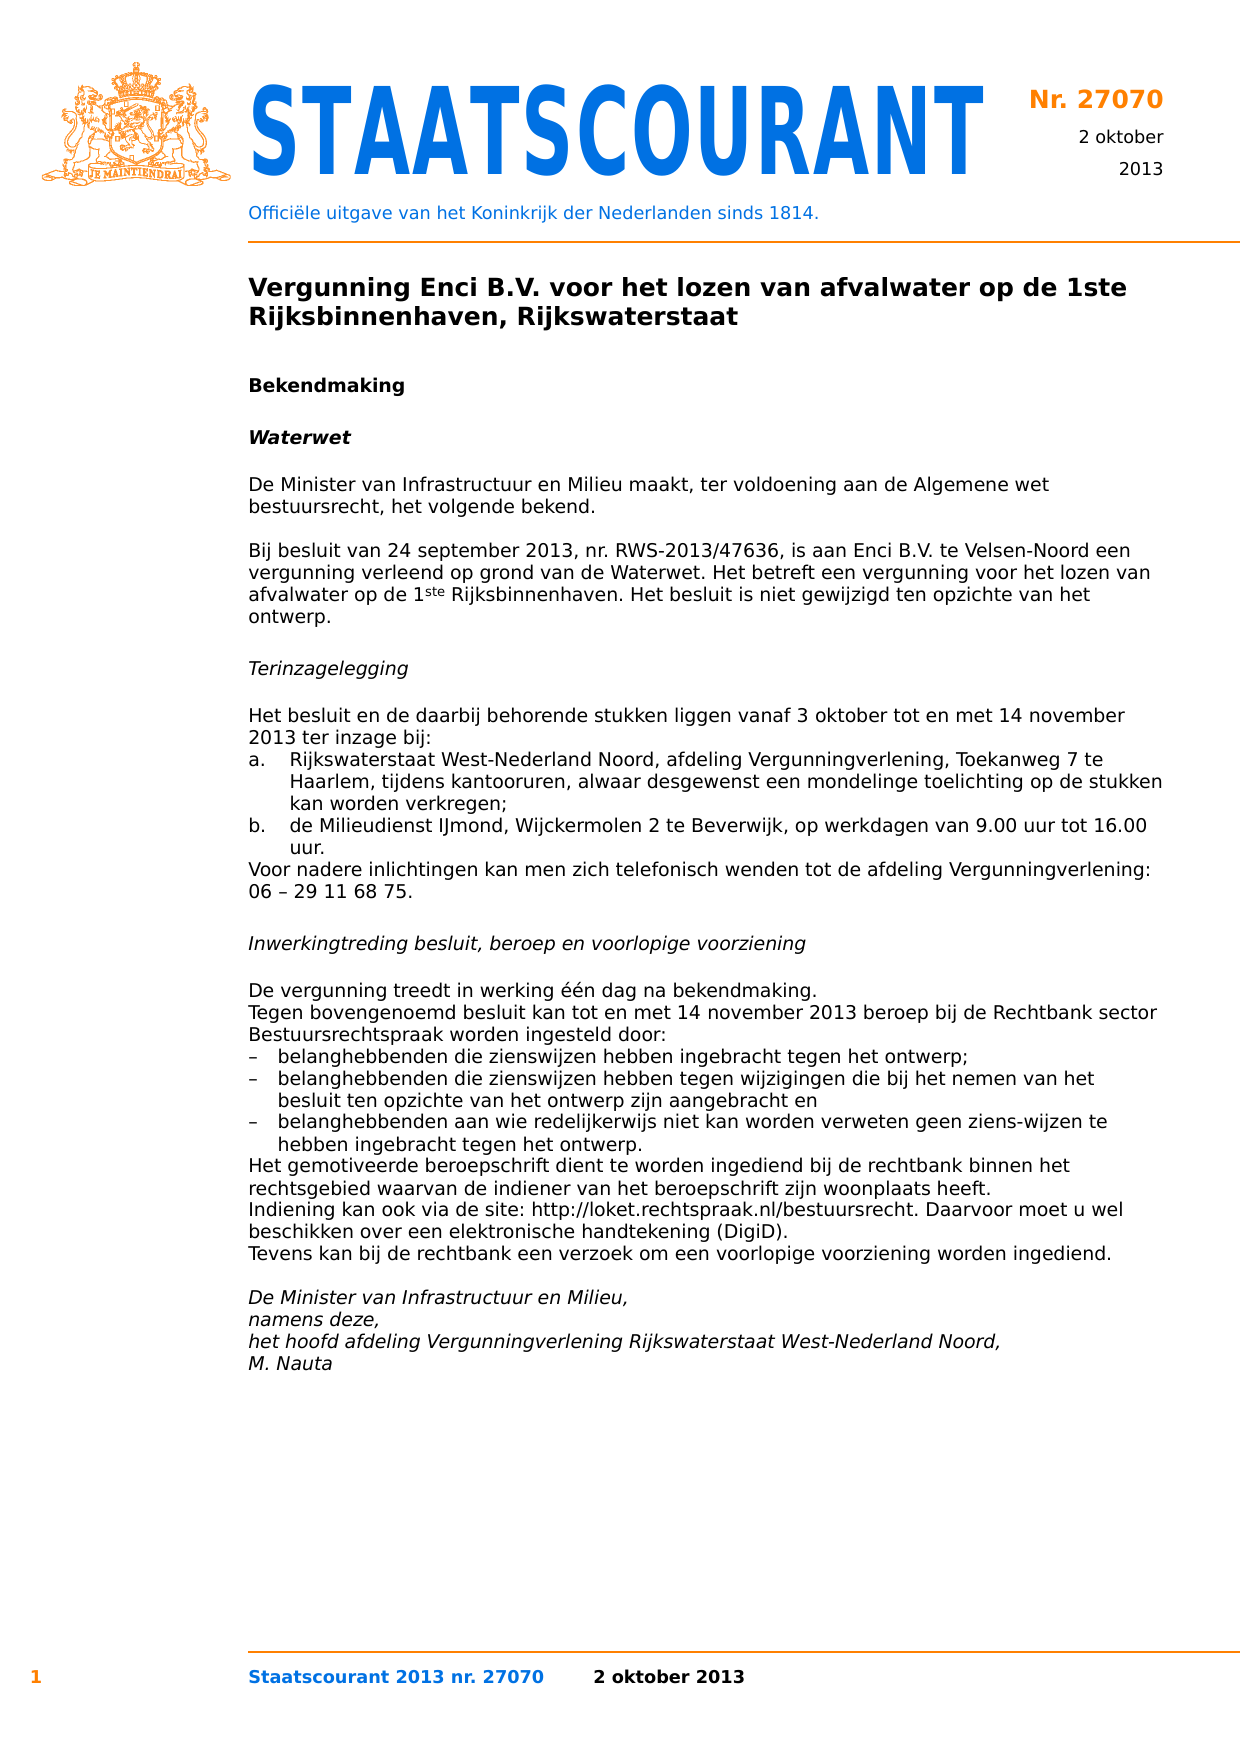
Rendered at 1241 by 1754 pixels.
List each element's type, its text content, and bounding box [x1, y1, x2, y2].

text De Minister van Infrastructuur en Milieu, namens deze, het hoofd afdeling Vergunningverlening Rijkswaterstaat West-Nederland Noord, M. Nauta [248, 1287, 1163, 1375]
subtitle Bekendmaking [248, 375, 1163, 397]
text Bij besluit van 24 september 2013, nr. RWS-2013/47636, is aan Enci B.V. te Velsen-Noord een vergunning verleend op grond van de Waterwet. Het betreft een vergunning voor het lozen van afvalwater op de 1ste Rijksbinnenhaven. Het besluit is niet gewijzigd ten opzichte van het ontwerp. [248, 540, 1163, 628]
text a. Rijkswaterstaat West-Nederland Noord, afdeling Vergunningverlening, Toekanweg 7 te Haarlem, tijdens kantooruren, alwaar desgewenst een mondelinge toelichting op de stukken kan worden verkregen; [248, 749, 1163, 815]
text Voor nadere inlichtingen kan men zich telefonisch wenden tot de afdeling Vergunningverlening: 06 – 29 11 68 75. [248, 859, 1163, 903]
table_cell 2 oktober [998, 121, 1240, 153]
subtitle Waterwet [248, 427, 1163, 449]
table_cell 2013 [998, 153, 1240, 203]
text Tegen bovengenoemd besluit kan tot en met 14 november 2013 beroep bij de Rechtbank sector Bestuursrechtspraak worden ingesteld door: [248, 1002, 1163, 1046]
text Indiening kan ook via de site: http://loket.rechtspraak.nl/bestuursrecht. Daarvoor moet u wel beschikken over een elektronische handtekening (DigiD). [248, 1199, 1163, 1243]
text Het gemotiveerde beroepschrift dient te worden ingediend bij de rechtbank binnen het rechtsgebied waarvan de indiener van het beroepschrift zijn woonplaats heeft. [248, 1155, 1163, 1199]
table_header Nr. 27070 [998, 62, 1240, 121]
text De Minister van Infrastructuur en Milieu maakt, ter voldoening aan de Algemene wet bestuursrecht, het volgende bekend. [248, 474, 1163, 518]
text – belanghebbenden die zienswijzen hebben ingebracht tegen het ontwerp; [248, 1046, 1163, 1067]
text – belanghebbenden aan wie redelijkerwijs niet kan worden verweten geen ziens-wijzen te hebben ingebracht tegen het ontwerp. [248, 1111, 1163, 1155]
subtitle Terinzagelegging [248, 658, 1163, 680]
picture [41, 62, 231, 186]
text De vergunning treedt in werking één dag na bekendmaking. [248, 979, 1163, 1002]
text Tevens kan bij de rechtbank een verzoek om een voorlopige voorziening worden ingediend. [248, 1243, 1163, 1265]
text Het besluit en de daarbij behorende stukken liggen vanaf 3 oktober tot en met 14 november 2013 ter inzage bij: [248, 705, 1163, 749]
table_header [25, 62, 248, 241]
table_header STAATSCOURANT [248, 62, 998, 203]
subtitle Inwerkingtreding besluit, beroep en voorlopige voorziening [248, 933, 1163, 954]
text – belanghebbenden die zienswijzen hebben tegen wijzigingen die bij het nemen van het besluit ten opzichte van het ontwerp zijn aangebracht en [248, 1067, 1163, 1111]
text b. de Milieudienst IJmond, Wijckermolen 2 te Beverwijk, op werkdagen van 9.00 uur tot 16.00 uur. [248, 815, 1163, 859]
table_cell Officiële uitgave van het Koninkrijk der Nederlanden sinds 1814. [248, 203, 1240, 241]
subtitle Vergunning Enci B.V. voor het lozen van afvalwater op de 1ste Rijksbinnenhaven, Rijkswaterstaat [248, 273, 1163, 331]
